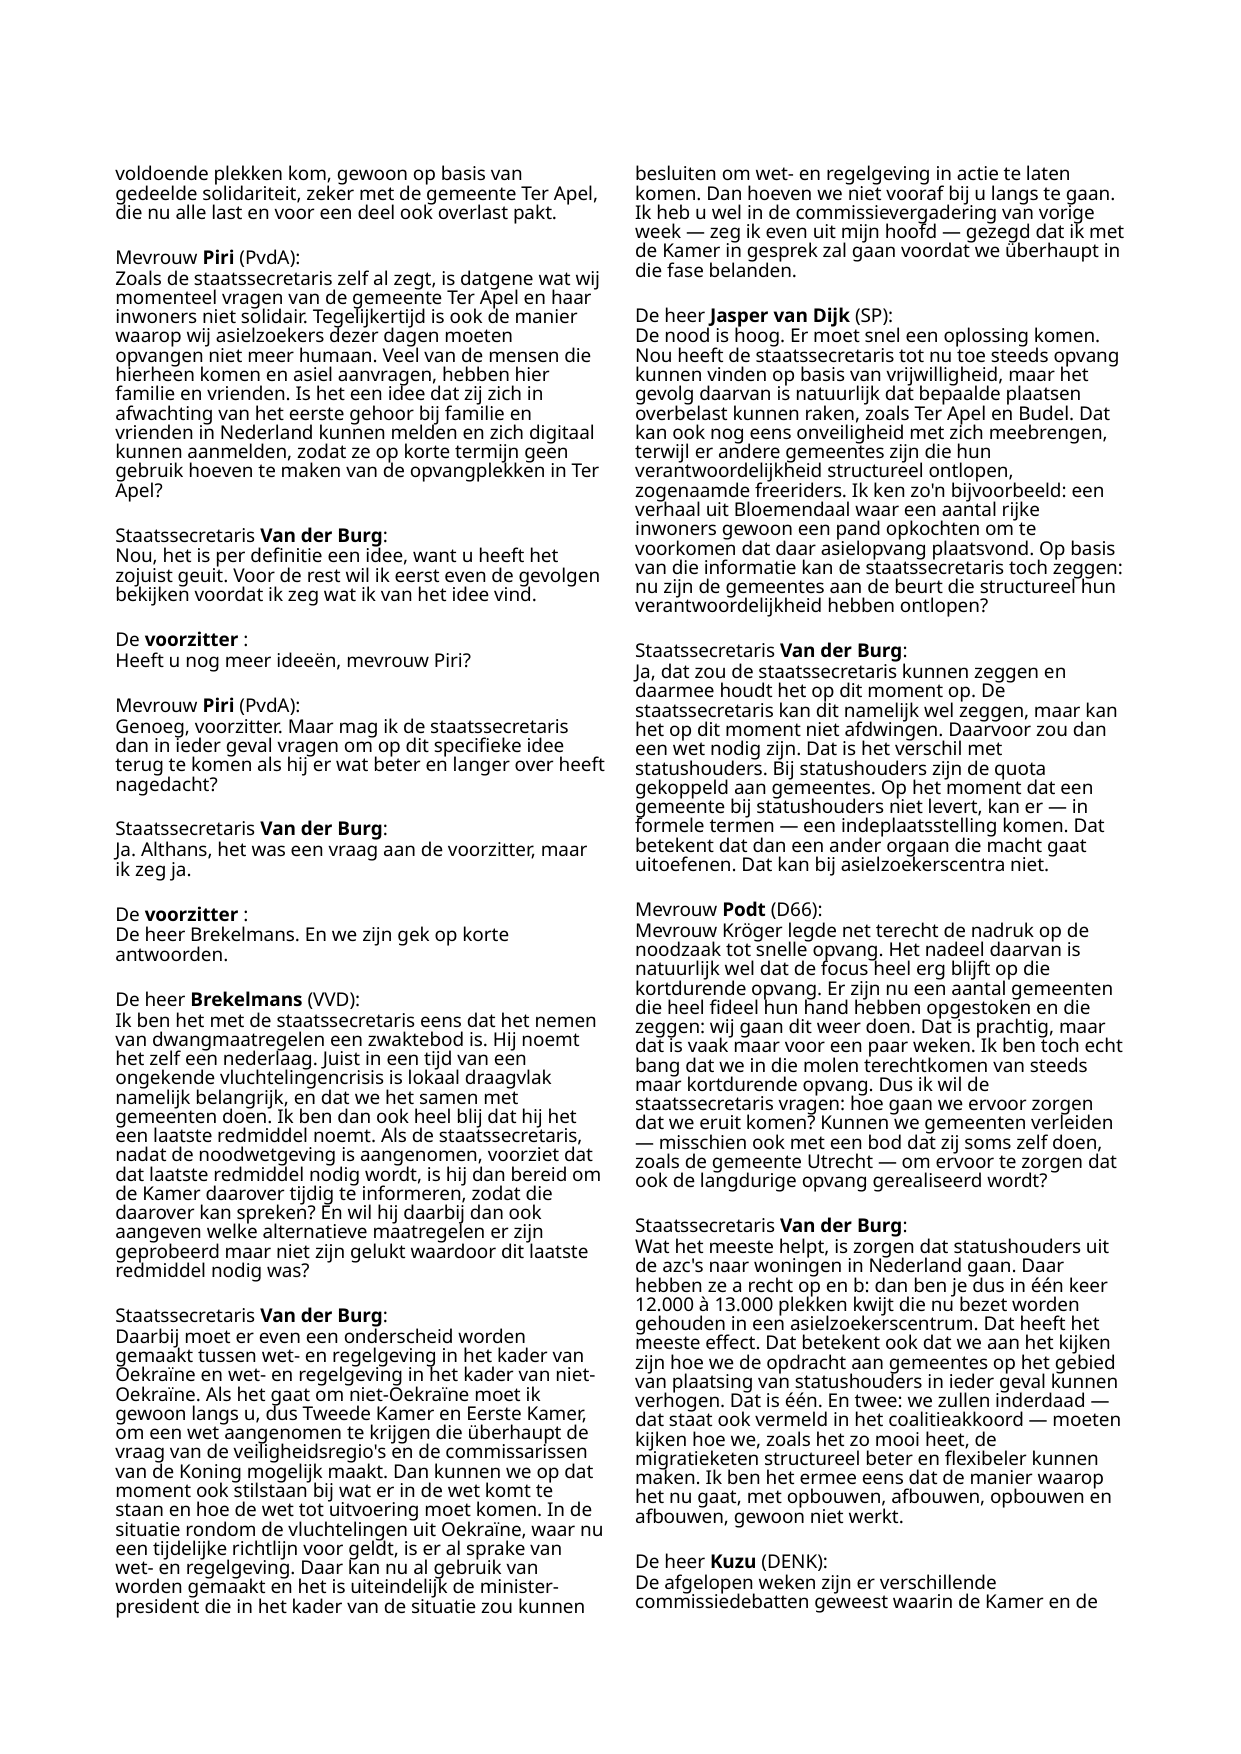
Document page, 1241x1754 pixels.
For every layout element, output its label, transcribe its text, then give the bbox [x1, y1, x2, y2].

text De heer Jasper van Dijk (SP): [635, 302, 1125, 327]
text De heer Brekelmans (VVD): [115, 986, 605, 1012]
text De voorzitter : [115, 626, 605, 652]
text voldoende plekken kom, gewoon op basis van gedeelde solidariteit, zeker met de gemeente Ter Apel, die nu alle last en voor een deel ook overlast pakt. [115, 165, 605, 223]
text De afgelopen weken zijn er verschillende commissiedebatten geweest waarin de Kamer en de [635, 1574, 1125, 1612]
text De heer Brekelmans. En we zijn gek op korte antwoorden. [115, 926, 605, 965]
text Staatssecretaris Van der Burg: [115, 816, 605, 841]
text De voorzitter : [115, 901, 605, 926]
text Nou, het is per definitie een idee, want u heeft het zojuist geuit. Voor de rest wil ik eerst even de gevolgen bekijken voordat ik zeg wat ik van het idee vind. [115, 547, 605, 605]
text Mevrouw Podt (D66): [635, 896, 1125, 922]
text Wat het meeste helpt, is zorgen dat statushouders uit de azc's naar woningen in Nederland gaan. Daar hebben ze a recht op en b: dan ben je dus in één keer 12.000 à 13.000 plekken kwijt die nu bezet worden gehouden in een asielzoekerscentrum. Dat heeft het meeste effect. Dat betekent ook dat we aan het kijken zijn hoe we de opdracht aan gemeentes op het gebied van plaatsing van statushouders in ieder geval kunnen verhogen. Dat is één. En twee: we zullen inderdaad — dat staat ook vermeld in het coalitieakkoord — moeten kijken hoe we, zoals het zo mooi heet, de migratieketen structureel beter en flexibeler kunnen maken. Ik ben het ermee eens dat de manier waarop het nu gaat, met opbouwen, afbouwen, opbouwen en afbouwen, gewoon niet werkt. [635, 1238, 1125, 1527]
text Mevrouw Piri (PvdA): [115, 692, 605, 718]
text Staatssecretaris Van der Burg: [635, 1212, 1125, 1238]
text Ja, dat zou de staatssecretaris kunnen zeggen en daarmee houdt het op dit moment op. De staatssecretaris kan dit namelijk wel zeggen, maar kan het op dit moment niet afdwingen. Daarvoor zou dan een wet nodig zijn. Dat is het verschil met statushouders. Bij statushouders zijn de quota gekoppeld aan gemeentes. Op het moment dat een gemeente bij statushouders niet levert, kan er — in formele termen — een indeplaatsstelling komen. Dat betekent dat dan een ander orgaan die macht gaat uitoefenen. Dat kan bij asielzoekerscentra niet. [635, 663, 1125, 875]
text Zoals de staatssecretaris zelf al zegt, is datgene wat wij momenteel vragen van de gemeente Ter Apel en haar inwoners niet solidair. Tegelijkertijd is ook de manier waarop wij asielzoekers dezer dagen moeten opvangen niet meer humaan. Veel van de mensen die hierheen komen en asiel aanvragen, hebben hier familie en vrienden. Is het een idee dat zij zich in afwachting van het eerste gehoor bij familie en vrienden in Nederland kunnen melden en zich digitaal kunnen aanmelden, zodat ze op korte termijn geen gebruik hoeven te maken van de opvangplekken in Ter Apel? [115, 270, 605, 501]
text Genoeg, voorzitter. Maar mag ik de staatssecretaris dan in ieder geval vragen om op dit specifieke idee terug te komen als hij er wat beter en langer over heeft nagedacht? [115, 718, 605, 795]
text De heer Kuzu (DENK): [635, 1548, 1125, 1574]
text Heeft u nog meer ideeën, mevrouw Piri? [115, 652, 605, 671]
text Daarbij moet er even een onderscheid worden gemaakt tussen wet- en regelgeving in het kader van Oekraïne en wet- en regelgeving in het kader van niet-Oekraïne. Als het gaat om niet-Oekraïne moet ik gewoon langs u, dus Tweede Kamer en Eerste Kamer, om een wet aangenomen te krijgen die überhaupt de vraag van de veiligheidsregio's en de commissarissen van de Koning mogelijk maakt. Dan kunnen we op dat moment ook stilstaan bij wat er in de wet komt te staan en hoe de wet tot uitvoering moet komen. In de situatie rondom de vluchtelingen uit Oekraïne, waar nu een tijdelijke richtlijn voor geldt, is er al sprake van wet- en regelgeving. Daar kan nu al gebruik van worden gemaakt en het is uiteindelijk de minister-president die in het kader van de situatie zou kunnen [115, 1328, 605, 1617]
text Mevrouw Piri (PvdA): [115, 244, 605, 270]
text Staatssecretaris Van der Burg: [115, 1302, 605, 1328]
text De nood is hoog. Er moet snel een oplossing komen. Nou heeft de staatssecretaris tot nu toe steeds opvang kunnen vinden op basis van vrijwilligheid, maar het gevolg daarvan is natuurlijk dat bepaalde plaatsen overbelast kunnen raken, zoals Ter Apel en Budel. Dat kan ook nog eens onveiligheid met zich meebrengen, terwijl er andere gemeentes zijn die hun verantwoordelijkheid structureel ontlopen, zogenaamde freeriders. Ik ken zo'n bijvoorbeeld: een verhaal uit Bloemendaal waar een aantal rijke inwoners gewoon een pand opkochten om te voorkomen dat daar asielopvang plaatsvond. Op basis van die informatie kan de staatssecretaris toch zeggen: nu zijn de gemeentes aan de beurt die structureel hun verantwoordelijkheid hebben ontlopen? [635, 327, 1125, 617]
text Staatssecretaris Van der Burg: [115, 522, 605, 547]
text Mevrouw Kröger legde net terecht de nadruk op de noodzaak tot snelle opvang. Het nadeel daarvan is natuurlijk wel dat de focus heel erg blijft op die kortdurende opvang. Er zijn nu een aantal gemeenten die heel fideel hun hand hebben opgestoken en die zeggen: wij gaan dit weer doen. Dat is prachtig, maar dat is vaak maar voor een paar weken. Ik ben toch echt bang dat we in die molen terechtkomen van steeds maar kortdurende opvang. Dus ik wil de staatssecretaris vragen: hoe gaan we ervoor zorgen dat we eruit komen? Kunnen we gemeenten verleiden — misschien ook met een bod dat zij soms zelf doen, zoals de gemeente Utrecht — om ervoor te zorgen dat ook de langdurige opvang gerealiseerd wordt? [635, 922, 1125, 1191]
text Ja. Althans, het was een vraag aan de voorzitter, maar ik zeg ja. [115, 841, 605, 880]
text Ik ben het met de staatssecretaris eens dat het nemen van dwangmaatregelen een zwaktebod is. Hij noemt het zelf een nederlaag. Juist in een tijd van een ongekende vluchtelingencrisis is lokaal draagvlak namelijk belangrijk, en dat we het samen met gemeenten doen. Ik ben dan ook heel blij dat hij het een laatste redmiddel noemt. Als de staatssecretaris, nadat de noodwetgeving is aangenomen, voorziet dat dat laatste redmiddel nodig wordt, is hij dan bereid om de Kamer daarover tijdig te informeren, zodat die daarover kan spreken? En wil hij daarbij dan ook aangeven welke alternatieve maatregelen er zijn geprobeerd maar niet zijn gelukt waardoor dit laatste redmiddel nodig was? [115, 1012, 605, 1281]
text Staatssecretaris Van der Burg: [635, 637, 1125, 663]
text besluiten om wet- en regelgeving in actie te laten komen. Dan hoeven we niet vooraf bij u langs te gaan. Ik heb u wel in de commissievergadering van vorige week — zeg ik even uit mijn hoofd — gezegd dat ik met de Kamer in gesprek zal gaan voordat we überhaupt in die fase belanden. [635, 165, 1125, 281]
